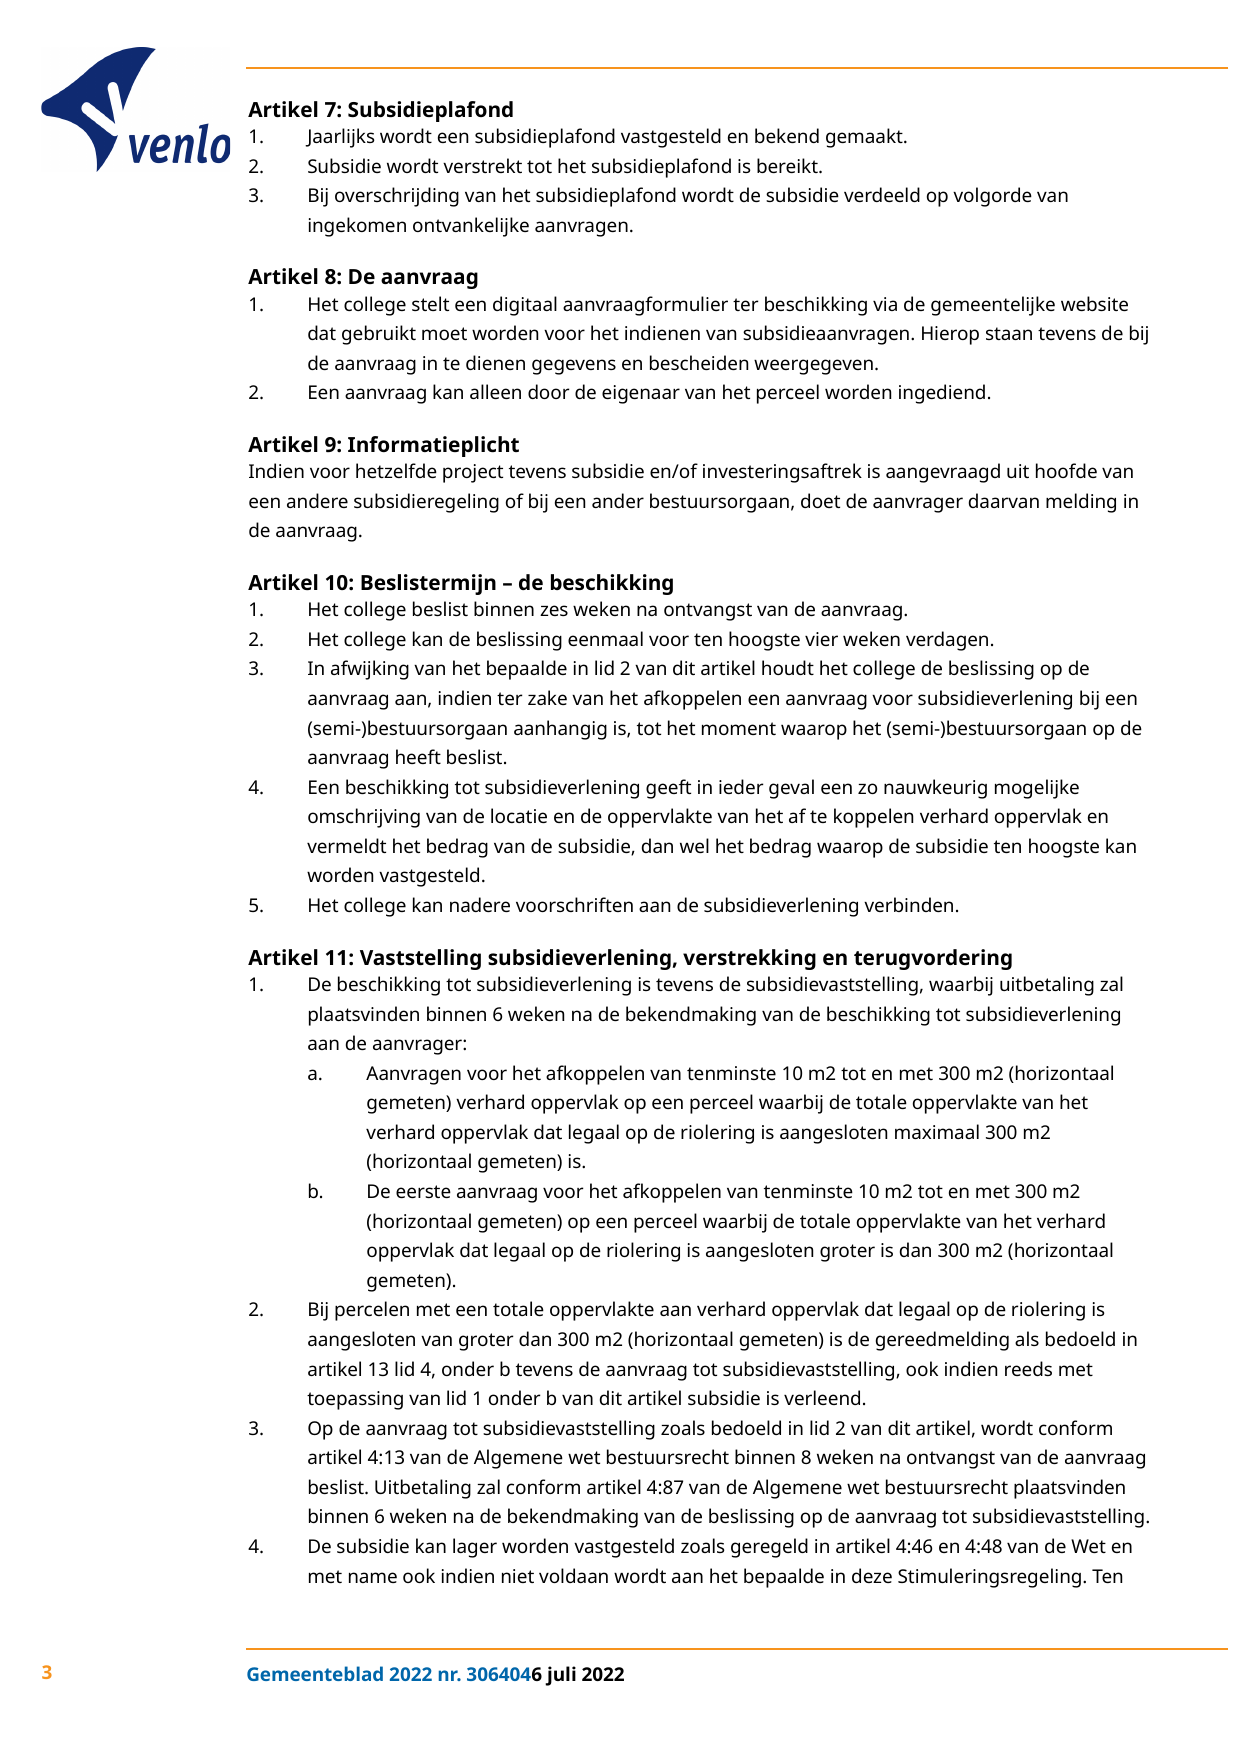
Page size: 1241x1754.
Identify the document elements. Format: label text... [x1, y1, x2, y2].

list Het college kan nadere voorschriften aan de subsidieverlening verbinden. [248, 892, 1152, 918]
text Artikel 7: Subsidieplafond [248, 95, 1152, 123]
list De eerste aanvraag voor het afkoppelen van tenminste 10 m2 tot en met 300 m2 (horizontaal gemeten) op een perceel waarbij de totale oppervlakte van het verhard oppervlak dat legaal op de riolering is aangesloten groter is dan 300 m2 (horizontaal gemeten). [307, 1178, 1152, 1293]
text Artikel 10: Beslistermijn – de beschikking [248, 568, 1152, 596]
text Artikel 8: De aanvraag [248, 262, 1152, 291]
list Bij overschrijding van het subsidieplafond wordt de subsidie verdeeld op volgorde van ingekomen ontvankelijke aanvragen. [248, 182, 1152, 238]
list In afwijking van het bepaalde in lid 2 van dit artikel houdt het college de beslissing op de aanvraag aan, indien ter zake van het afkoppelen een aanvraag voor subsidieverlening bij een (semi-)bestuursorgaan aanhangig is, tot het moment waarop het (semi-)bestuursorgaan op de aanvraag heeft beslist. [248, 656, 1152, 770]
list De subsidie kan lager worden vastgesteld zoals geregeld in artikel 4:46 en 4:48 van de Wet en met name ook indien niet voldaan wordt aan het bepaalde in deze Stimuleringsregeling. Ten [248, 1533, 1152, 1588]
text Indien voor hetzelfde project tevens subsidie en/of investeringsaftrek is aangevraagd uit hoofde van een andere subsidieregeling of bij een ander bestuursorgaan, doet de aanvrager daarvan melding in de aanvraag. [248, 458, 1152, 543]
list Jaarlijks wordt een subsidieplafond vastgesteld en bekend gemaakt. [248, 123, 1152, 149]
list Op de aanvraag tot subsidievaststelling zoals bedoeld in lid 2 van dit artikel, wordt conform artikel 4:13 van de Algemene wet bestuursrecht binnen 8 weken na ontvangst van de aanvraag beslist. Uitbetaling zal conform artikel 4:87 van de Algemene wet bestuursrecht plaatsvinden binnen 6 weken na de bekendmaking van de beslissing op de aanvraag tot subsidievaststelling. [248, 1415, 1152, 1529]
text Artikel 9: Informatieplicht [248, 430, 1152, 458]
list Het college stelt een digitaal aanvraagformulier ter beschikking via de gemeentelijke website dat gebruikt moet worden voor het indienen van subsidieaanvragen. Hierop staan tevens de bij de aanvraag in te dienen gegevens en bescheiden weergegeven. [248, 291, 1152, 376]
list Het college beslist binnen zes weken na ontvangst van de aanvraag. [248, 596, 1152, 622]
list Bij percelen met een totale oppervlakte aan verhard oppervlak dat legaal op de riolering is aangesloten van groter dan 300 m2 (horizontaal gemeten) is de gereedmelding als bedoeld in artikel 13 lid 4, onder b tevens de aanvraag tot subsidievaststelling, ook indien reeds met toepassing van lid 1 onder b van dit artikel subsidie is verleend. [248, 1297, 1152, 1411]
list Een aanvraag kan alleen door de eigenaar van het perceel worden ingediend. [248, 379, 1152, 405]
picture [41, 47, 231, 172]
list Aanvragen voor het afkoppelen van tenminste 10 m2 tot en met 300 m2 (horizontaal gemeten) verhard oppervlak op een perceel waarbij de totale oppervlakte van het verhard oppervlak dat legaal op de riolering is aangesloten maximaal 300 m2 (horizontaal gemeten) is. [307, 1060, 1152, 1174]
list De beschikking tot subsidieverlening is tevens de subsidievaststelling, waarbij uitbetaling zal plaatsvinden binnen 6 weken na de bekendmaking van de beschikking tot subsidieverlening aan de aanvrager: [248, 971, 1152, 1056]
list Subsidie wordt verstrekt tot het subsidieplafond is bereikt. [248, 153, 1152, 178]
list Een beschikking tot subsidieverlening geeft in ieder geval een zo nauwkeurig mogelijke omschrijving van de locatie en de oppervlakte van het af te koppelen verhard oppervlak en vermeldt het bedrag van de subsidie, dan wel het bedrag waarop de subsidie ten hoogste kan worden vastgesteld. [248, 774, 1152, 888]
text Artikel 11: Vaststelling subsidieverlening, verstrekking en terugvordering [248, 943, 1152, 971]
list Het college kan de beslissing eenmaal voor ten hoogste vier weken verdagen. [248, 626, 1152, 652]
